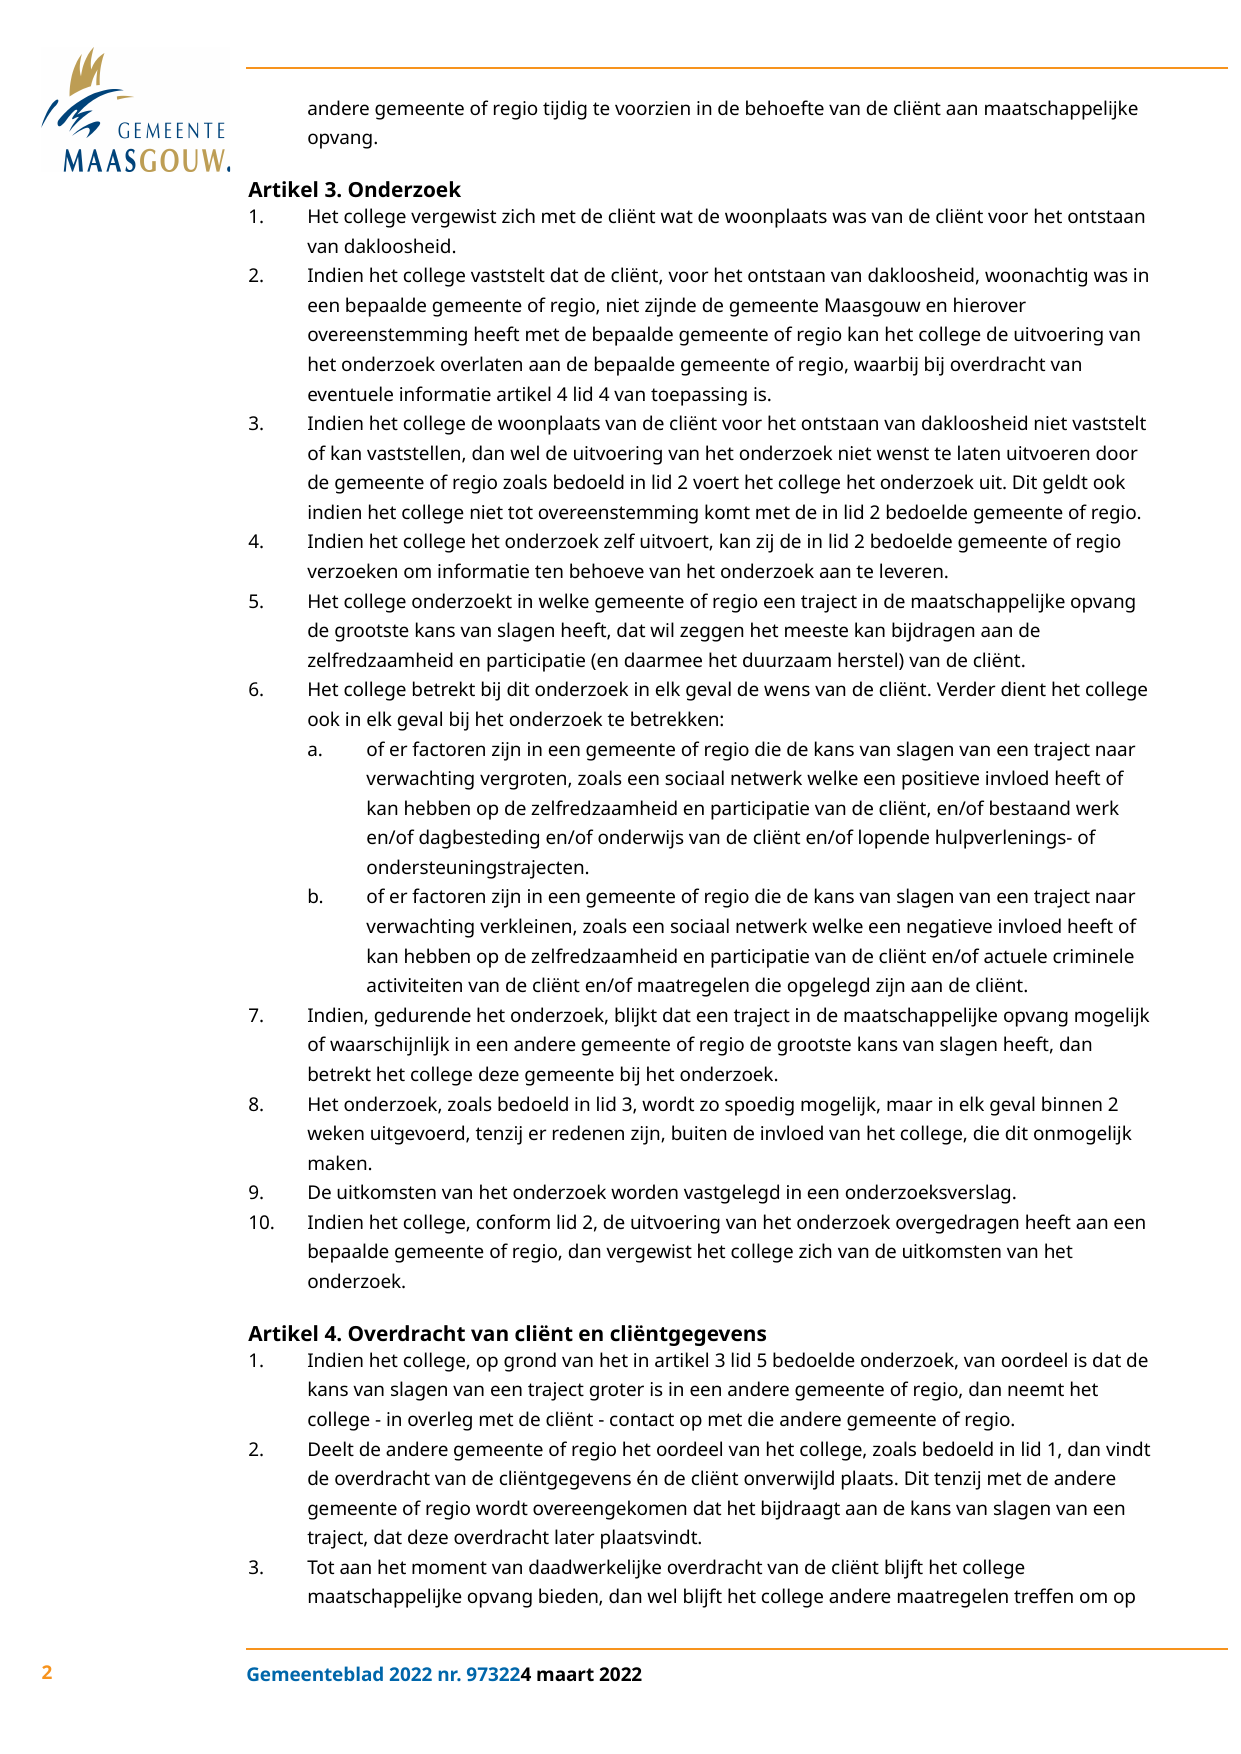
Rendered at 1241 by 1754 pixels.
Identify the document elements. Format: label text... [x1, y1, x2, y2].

picture [41, 47, 231, 172]
text Artikel 4. Overdracht van cliënt en cliëntgegevens [248, 1319, 1152, 1347]
list of er factoren zijn in een gemeente of regio die de kans van slagen van een traject naar verwachting vergroten, zoals een sociaal netwerk welke een positieve invloed heeft of kan hebben op de zelfredzaamheid en participatie van de cliënt, en/of bestaand werk en/of dagbesteding en/of onderwijs van de cliënt en/of lopende hulpverlenings- of ondersteuningstrajecten. [307, 736, 1152, 880]
list Indien het college, conform lid 2, de uitvoering van het onderzoek overgedragen heeft aan een bepaalde gemeente of regio, dan vergewist het college zich van de uitkomsten van het onderzoek. [248, 1209, 1152, 1294]
list Indien, gedurende het onderzoek, blijkt dat een traject in de maatschappelijke opvang mogelijk of waarschijnlijk in een andere gemeente of regio de grootste kans van slagen heeft, dan betrekt het college deze gemeente bij het onderzoek. [248, 1002, 1152, 1087]
list andere gemeente of regio tijdig te voorzien in de behoefte van de cliënt aan maatschappelijke opvang. [248, 95, 1152, 150]
list Tot aan het moment van daadwerkelijke overdracht van de cliënt blijft het college maatschappelijke opvang bieden, dan wel blijft het college andere maatregelen treffen om op [248, 1554, 1152, 1609]
list Het college betrekt bij dit onderzoek in elk geval de wens van de cliënt. Verder dient het college ook in elk geval bij het onderzoek te betrekken: [248, 677, 1152, 732]
list of er factoren zijn in een gemeente of regio die de kans van slagen van een traject naar verwachting verkleinen, zoals een sociaal netwerk welke een negatieve invloed heeft of kan hebben op de zelfredzaamheid en participatie van de cliënt en/of actuele criminele activiteiten van de cliënt en/of maatregelen die opgelegd zijn aan de cliënt. [307, 884, 1152, 998]
list Het onderzoek, zoals bedoeld in lid 3, wordt zo spoedig mogelijk, maar in elk geval binnen 2 weken uitgevoerd, tenzij er redenen zijn, buiten de invloed van het college, die dit onmogelijk maken. [248, 1091, 1152, 1176]
list Deelt de andere gemeente of regio het oordeel van het college, zoals bedoeld in lid 1, dan vindt de overdracht van de cliëntgegevens én de cliënt onverwijld plaats. Dit tenzij met de andere gemeente of regio wordt overeengekomen dat het bijdraagt aan de kans van slagen van een traject, dat deze overdracht later plaatsvindt. [248, 1436, 1152, 1550]
list Indien het college vaststelt dat de cliënt, voor het ontstaan van dakloosheid, woonachtig was in een bepaalde gemeente of regio, niet zijnde de gemeente Maasgouw en hierover overeenstemming heeft met de bepaalde gemeente of regio kan het college de uitvoering van het onderzoek overlaten aan de bepaalde gemeente of regio, waarbij bij overdracht van eventuele informatie artikel 4 lid 4 van toepassing is. [248, 262, 1152, 406]
list De uitkomsten van het onderzoek worden vastgelegd in een onderzoeksverslag. [248, 1179, 1152, 1205]
list Het college vergewist zich met de cliënt wat de woonplaats was van de cliënt voor het ontstaan van dakloosheid. [248, 203, 1152, 258]
list Het college onderzoekt in welke gemeente of regio een traject in de maatschappelijke opvang de grootste kans van slagen heeft, dat wil zeggen het meeste kan bijdragen aan de zelfredzaamheid en participatie (en daarmee het duurzaam herstel) van de cliënt. [248, 588, 1152, 673]
list Indien het college, op grond van het in artikel 3 lid 5 bedoelde onderzoek, van oordeel is dat de kans van slagen van een traject groter is in een andere gemeente of regio, dan neemt het college - in overleg met de cliënt - contact op met die andere gemeente of regio. [248, 1347, 1152, 1432]
text Artikel 3. Onderzoek [248, 175, 1152, 203]
list Indien het college de woonplaats van de cliënt voor het ontstaan van dakloosheid niet vaststelt of kan vaststellen, dan wel de uitvoering van het onderzoek niet wenst te laten uitvoeren door de gemeente of regio zoals bedoeld in lid 2 voert het college het onderzoek uit. Dit geldt ook indien het college niet tot overeenstemming komt met de in lid 2 bedoelde gemeente of regio. [248, 410, 1152, 525]
list Indien het college het onderzoek zelf uitvoert, kan zij de in lid 2 bedoelde gemeente of regio verzoeken om informatie ten behoeve van het onderzoek aan te leveren. [248, 529, 1152, 584]
